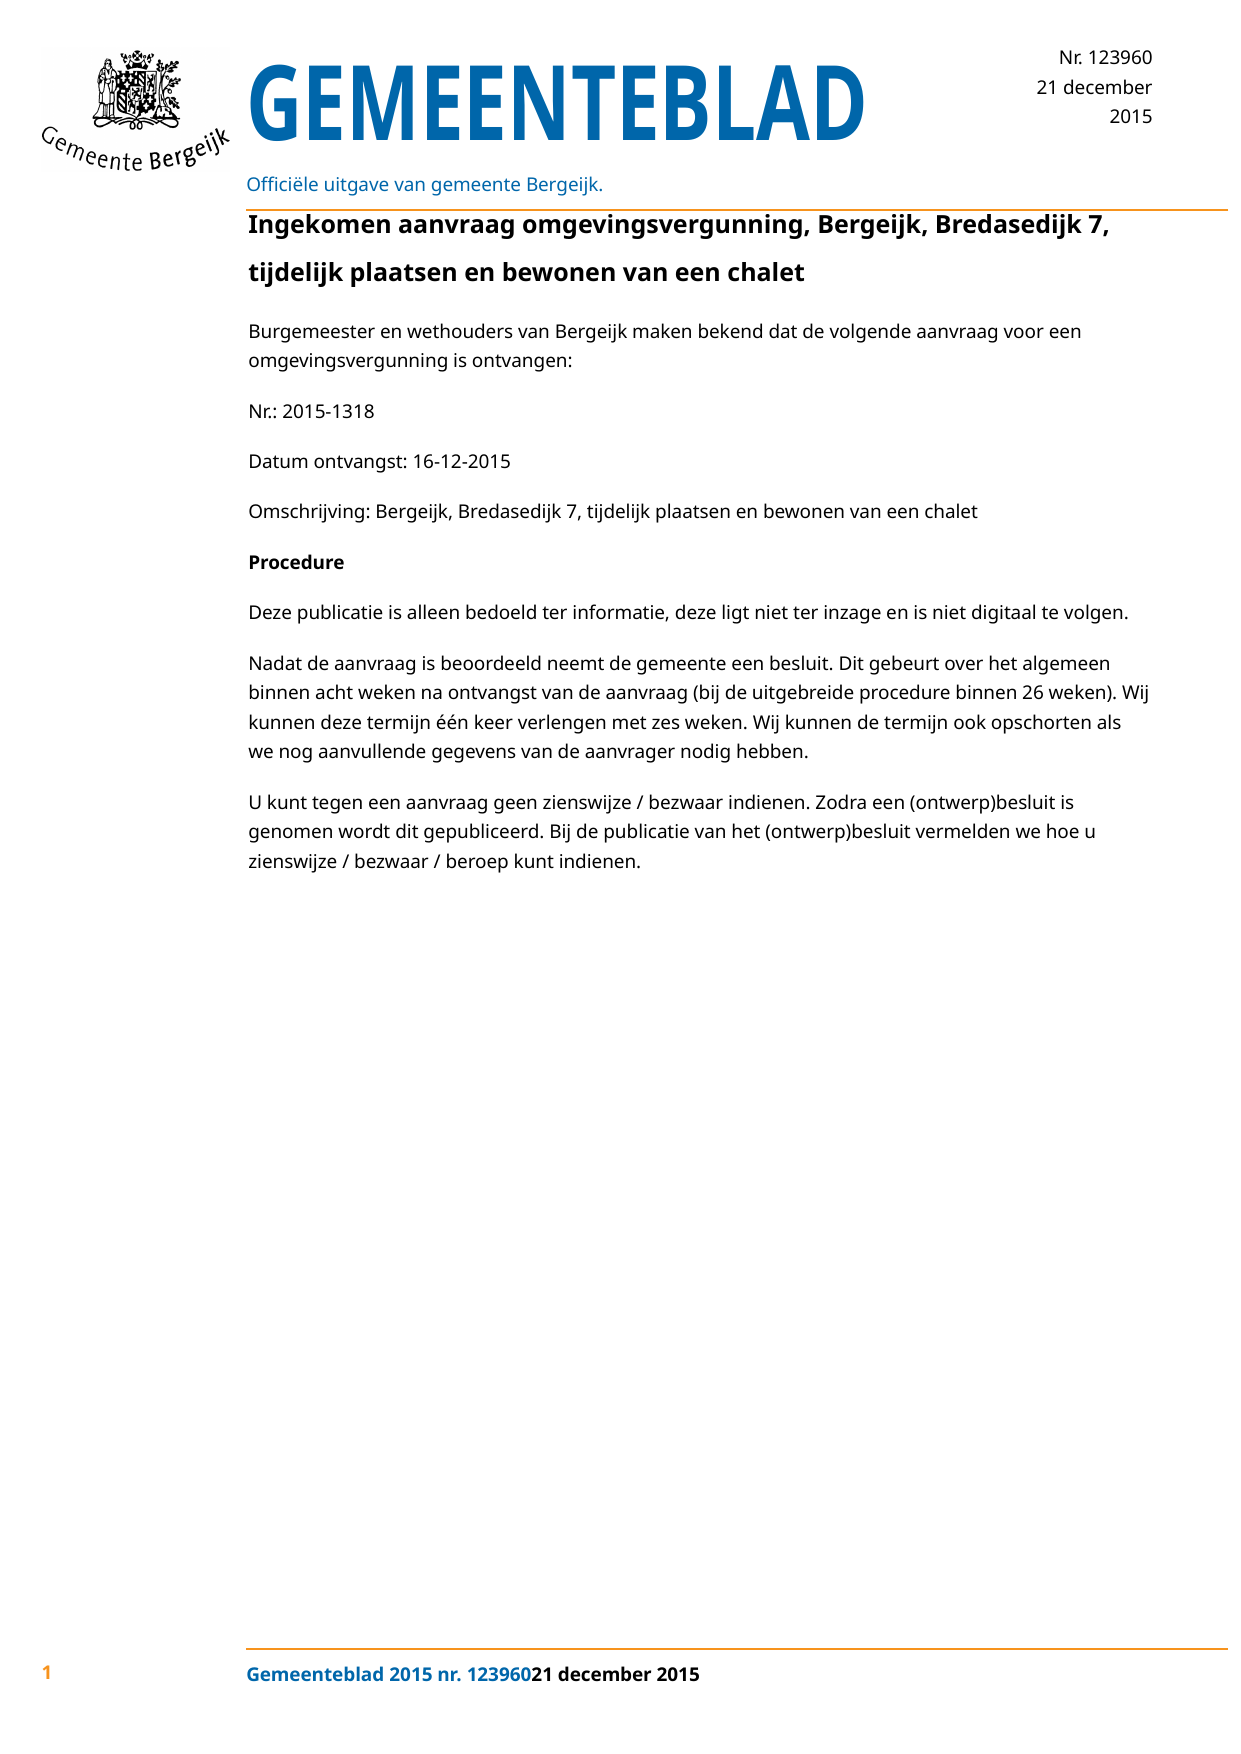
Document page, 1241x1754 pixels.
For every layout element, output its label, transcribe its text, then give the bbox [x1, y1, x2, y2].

text Deze publicatie is alleen bedoeld ter informatie, deze ligt niet ter inzage en is niet digitaal te volgen. [248, 599, 1152, 625]
text Datum ontvangst: 16-12-2015 [248, 448, 1152, 474]
text Omschrijving: Bergeijk, Bredasedijk 7, tijdelijk plaatsen en bewonen van een chalet [248, 499, 1152, 524]
text U kunt tegen een aanvraag geen zienswijze / bezwaar indienen. Zodra een (ontwerp)besluit is genomen wordt dit gepubliceerd. Bij de publicatie van het (ontwerp)besluit vermelden we hoe u zienswijze / bezwaar / beroep kunt indienen. [248, 789, 1152, 874]
picture [41, 47, 231, 172]
text Nadat de aanvraag is beoordeeld neemt de gemeente een besluit. Dit gebeurt over het algemeen binnen acht weken na ontvangst van de aanvraag (bij de uitgebreide procedure binnen 26 weken). Wij kunnen deze termijn één keer verlengen met zes weken. Wij kunnen de termijn ook opschorten als we nog aanvullende gegevens van de aanvrager nodig hebben. [248, 650, 1152, 764]
text Procedure [248, 549, 1152, 575]
text Ingekomen aanvraag omgevingsvergunning, Bergeijk, Bredasedijk 7, tijdelijk plaatsen en bewonen van een chalet [248, 211, 1152, 288]
text Nr.: 2015-1318 [248, 398, 1152, 424]
text Burgemeester en wethouders van Bergeijk maken bekend dat de volgende aanvraag voor een omgevingsvergunning is ontvangen: [248, 318, 1152, 373]
